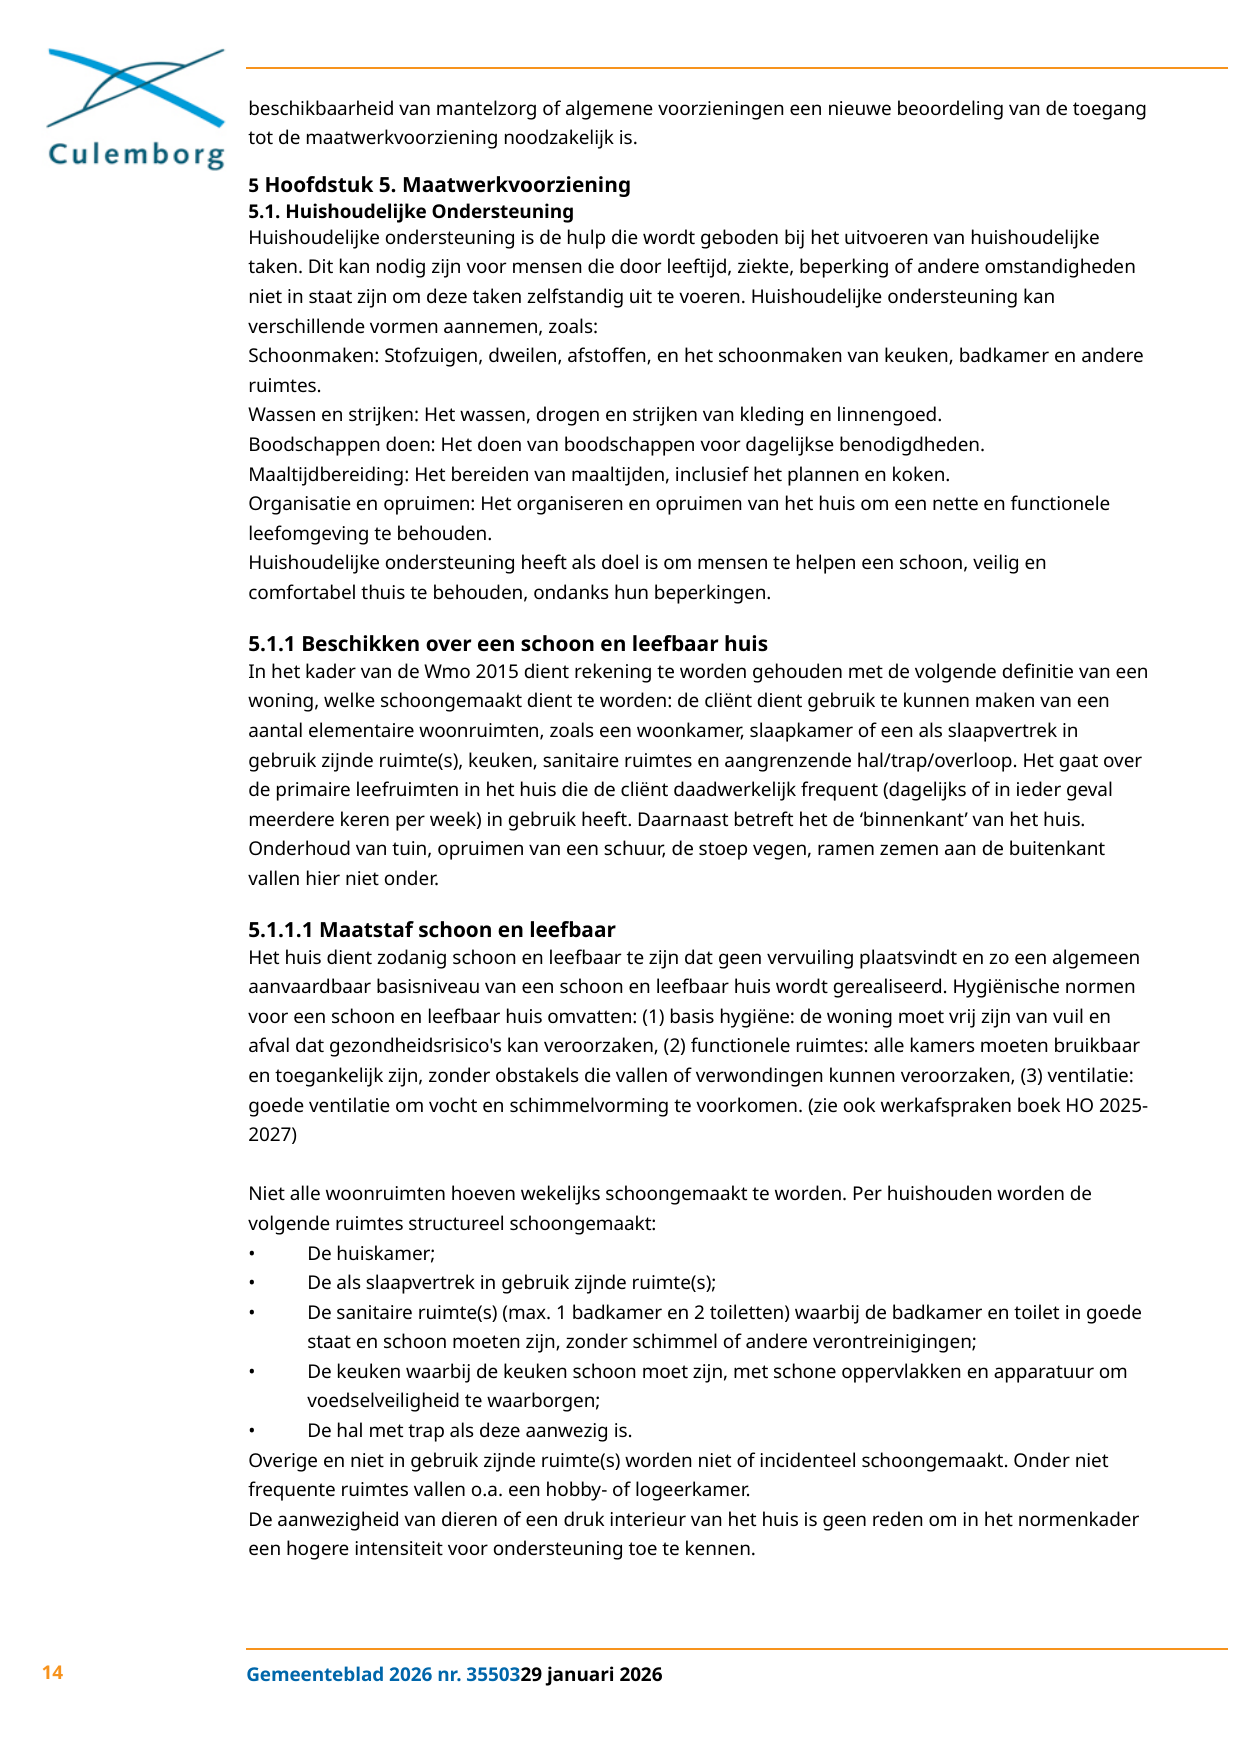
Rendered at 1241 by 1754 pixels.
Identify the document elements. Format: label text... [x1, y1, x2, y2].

text Huishoudelijke ondersteuning heeft als doel is om mensen te helpen een schoon, veilig en comfortabel thuis te behouden, ondanks hun beperkingen. [248, 549, 1152, 605]
text Boodschappen doen: Het doen van boodschappen voor dagelijkse benodigdheden. [248, 431, 1152, 457]
text Maaltijdbereiding: Het bereiden van maaltijden, inclusief het plannen en koken. [248, 461, 1152, 487]
text Wassen en strijken: Het wassen, drogen en strijken van kleding en linnengoed. [248, 402, 1152, 427]
text 5.1.1 Beschikken over een schoon en leefbaar huis [248, 629, 1152, 658]
list De sanitaire ruimte(s) (max. 1 badkamer en 2 toiletten) waarbij de badkamer en toilet in goede staat en schoon moeten zijn, zonder schimmel of andere verontreinigingen; [248, 1299, 1152, 1354]
text Overige en niet in gebruik zijnde ruimte(s) worden niet of incidenteel schoongemaakt. Onder niet frequente ruimtes vallen o.a. een hobby- of logeerkamer. [248, 1447, 1152, 1502]
text beschikbaarheid van mantelzorg of algemene voorzieningen een nieuwe beoordeling van de toegang tot de maatwerkvoorziening noodzakelijk is. [248, 95, 1152, 150]
text In het kader van de Wmo 2015 dient rekening te worden gehouden met de volgende definitie van een woning, welke schoongemaakt dient te worden: de cliënt dient gebruik te kunnen maken van een aantal elementaire woonruimten, zoals een woonkamer, slaapkamer of een als slaapvertrek in gebruik zijnde ruimte(s), keuken, sanitaire ruimtes en aangrenzende hal/trap/overloop. Het gaat over de primaire leefruimten in het huis die de cliënt daadwerkelijk frequent (dagelijks of in ieder geval meerdere keren per week) in gebruik heeft. Daarnaast betreft het de ‘binnenkant’ van het huis. Onderhoud van tuin, opruimen van een schuur, de stoep vegen, ramen zemen aan de buitenkant vallen hier niet onder. [248, 658, 1152, 891]
list De huiskamer; [248, 1240, 1152, 1266]
text 5.1.1.1 Maatstaf schoon en leefbaar [248, 916, 1152, 944]
text De aanwezigheid van dieren of een druk interieur van het huis is geen reden om in het normenkader een hogere intensiteit voor ondersteuning toe te kennen. [248, 1506, 1152, 1561]
text Schoonmaken: Stofzuigen, dweilen, afstoffen, en het schoonmaken van keuken, badkamer en andere ruimtes. [248, 342, 1152, 398]
list De als slaapvertrek in gebruik zijnde ruimte(s); [248, 1269, 1152, 1295]
text Het huis dient zodanig schoon en leefbaar te zijn dat geen vervuiling plaatsvindt en zo een algemeen aanvaardbaar basisniveau van een schoon en leefbaar huis wordt gerealiseerd. Hygiënische normen voor een schoon en leefbaar huis omvatten: (1) basis hygiëne: de woning moet vrij zijn van vuil en afval dat gezondheidsrisico's kan veroorzaken, (2) functionele ruimtes: alle kamers moeten bruikbaar en toegankelijk zijn, zonder obstakels die vallen of verwondingen kunnen veroorzaken, (3) ventilatie: goede ventilatie om vocht en schimmelvorming te voorkomen. (zie ook werkafspraken boek HO 2025-2027) [248, 944, 1152, 1147]
text 5 Hoofdstuk 5. Maatwerkvoorziening [248, 170, 1152, 198]
text 5.1. Huishoudelijke Ondersteuning [248, 198, 1152, 224]
list De keuken waarbij de keuken schoon moet zijn, met schone oppervlakken en apparatuur om voedselveiligheid te waarborgen; [248, 1358, 1152, 1413]
text Niet alle woonruimten hoeven wekelijks schoongemaakt te worden. Per huishouden worden de volgende ruimtes structureel schoongemaakt: [248, 1181, 1152, 1236]
picture [41, 47, 231, 172]
text Organisatie en opruimen: Het organiseren en opruimen van het huis om een nette en functionele leefomgeving te behouden. [248, 490, 1152, 546]
list De hal met trap als deze aanwezig is. [248, 1417, 1152, 1443]
text Huishoudelijke ondersteuning is de hulp die wordt geboden bij het uitvoeren van huishoudelijke taken. Dit kan nodig zijn voor mensen die door leeftijd, ziekte, beperking of andere omstandigheden niet in staat zijn om deze taken zelfstandig uit te voeren. Huishoudelijke ondersteuning kan verschillende vormen aannemen, zoals: [248, 224, 1152, 339]
